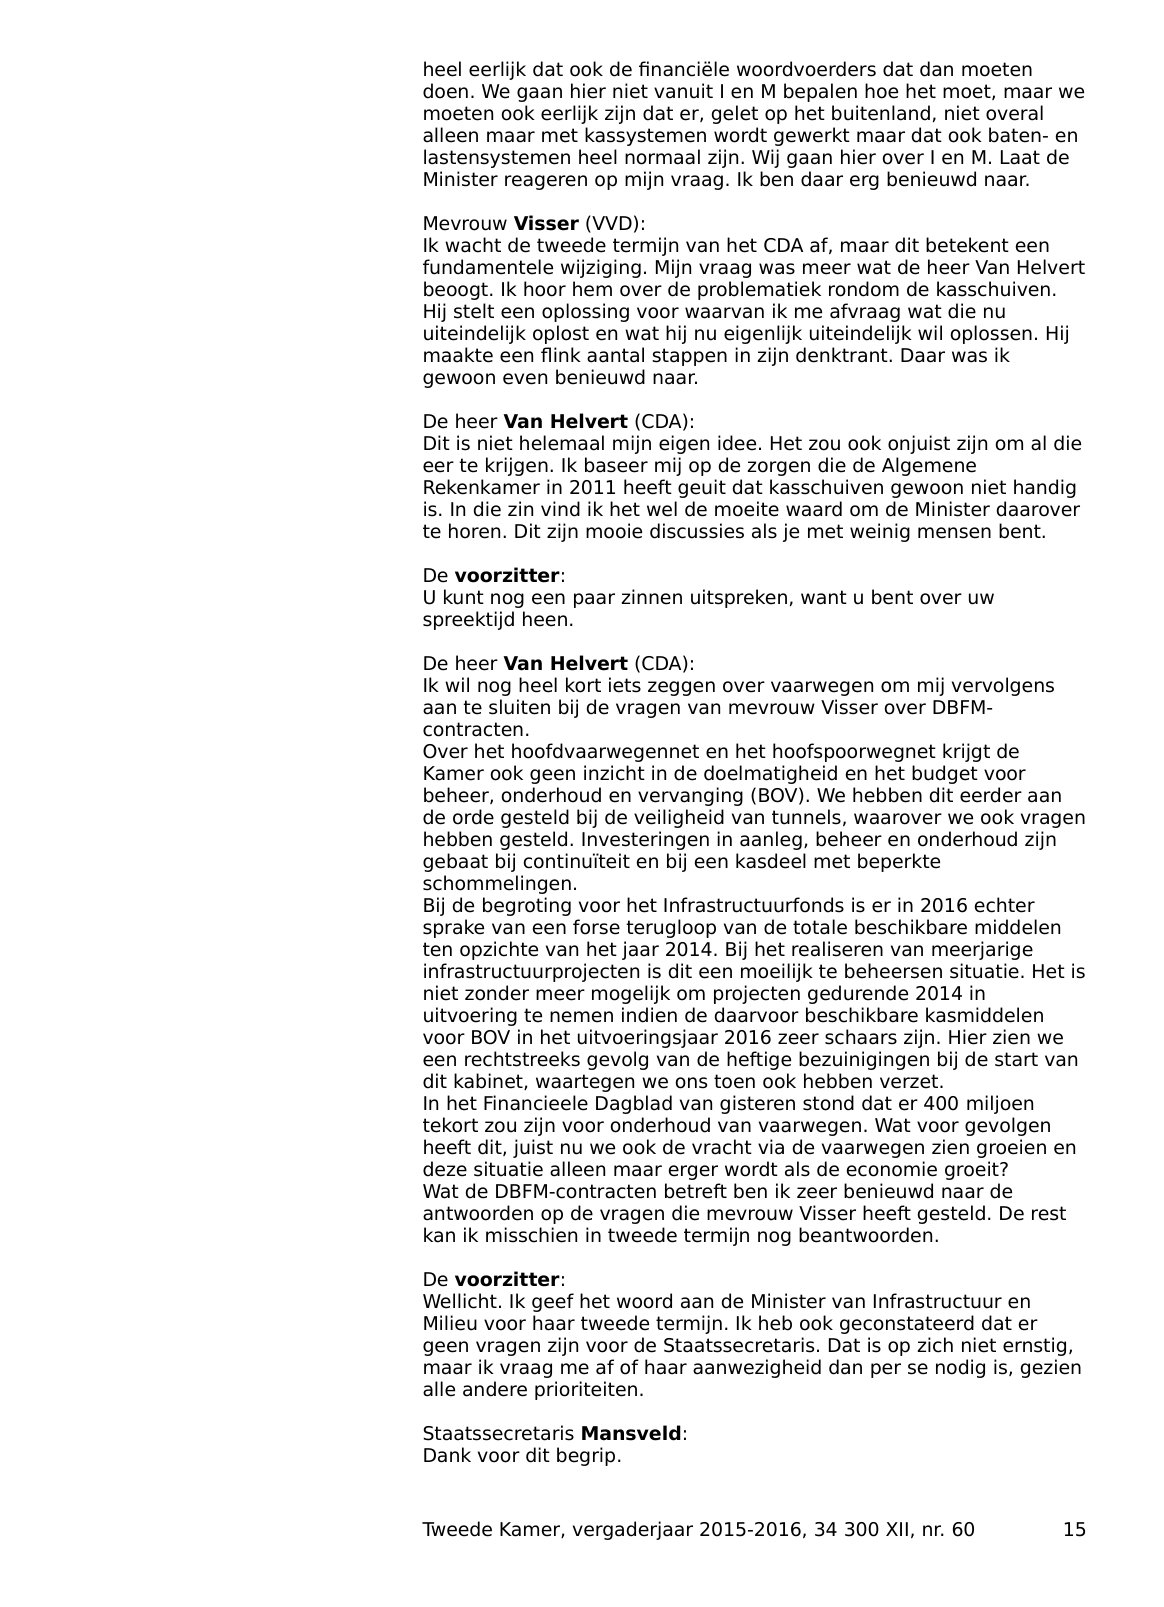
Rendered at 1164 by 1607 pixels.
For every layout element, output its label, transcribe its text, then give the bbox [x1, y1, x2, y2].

text Staatssecretaris Mansveld: [422, 1423, 1087, 1445]
text Wat de DBFM-contracten betreft ben ik zeer benieuwd naar de antwoorden op de vragen die mevrouw Visser heeft gesteld. De rest kan ik misschien in tweede termijn nog beantwoorden. [422, 1181, 1087, 1247]
text Bij de begroting voor het Infrastructuurfonds is er in 2016 echter sprake van een forse terugloop van de totale beschikbare middelen ten opzichte van het jaar 2014. Bij het realiseren van meerjarige infrastructuurprojecten is dit een moeilijk te beheersen situatie. Het is niet zonder meer mogelijk om projecten gedurende 2014 in uitvoering te nemen indien de daarvoor beschikbare kasmiddelen voor BOV in het uitvoeringsjaar 2016 zeer schaars zijn. Hier zien we een rechtstreeks gevolg van de heftige bezuinigingen bij de start van dit kabinet, waartegen we ons toen ook hebben verzet. [422, 895, 1087, 1093]
text heel eerlijk dat ook de financiële woordvoerders dat dan moeten doen. We gaan hier niet vanuit I en M bepalen hoe het moet, maar we moeten ook eerlijk zijn dat er, gelet op het buitenland, niet overal alleen maar met kassystemen wordt gewerkt maar dat ook baten- en lastensystemen heel normaal zijn. Wij gaan hier over I en M. Laat de Minister reageren op mijn vraag. Ik ben daar erg benieuwd naar. [422, 59, 1087, 191]
text De heer Van Helvert (CDA): [422, 653, 1087, 675]
text Ik wacht de tweede termijn van het CDA af, maar dit betekent een fundamentele wijziging. Mijn vraag was meer wat de heer Van Helvert beoogt. Ik hoor hem over de problematiek rondom de kasschuiven. Hij stelt een oplossing voor waarvan ik me afvraag wat die nu uiteindelijk oplost en wat hij nu eigenlijk uiteindelijk wil oplossen. Hij maakte een flink aantal stappen in zijn denktrant. Daar was ik gewoon even benieuwd naar. [422, 235, 1087, 389]
text Ik wil nog heel kort iets zeggen over vaarwegen om mij vervolgens aan te sluiten bij de vragen van mevrouw Visser over DBFM-contracten. [422, 675, 1087, 741]
text Mevrouw Visser (VVD): [422, 213, 1087, 235]
text De heer Van Helvert (CDA): [422, 411, 1087, 433]
text In het Financieele Dagblad van gisteren stond dat er 400 miljoen tekort zou zijn voor onderhoud van vaarwegen. Wat voor gevolgen heeft dit, juist nu we ook de vracht via de vaarwegen zien groeien en deze situatie alleen maar erger wordt als de economie groeit? [422, 1093, 1087, 1181]
text Dank voor dit begrip. [422, 1445, 1087, 1467]
text U kunt nog een paar zinnen uitspreken, want u bent over uw spreektijd heen. [422, 587, 1087, 631]
text De voorzitter: [422, 565, 1087, 587]
text Dit is niet helemaal mijn eigen idee. Het zou ook onjuist zijn om al die eer te krijgen. Ik baseer mij op de zorgen die de Algemene Rekenkamer in 2011 heeft geuit dat kasschuiven gewoon niet handig is. In die zin vind ik het wel de moeite waard om de Minister daarover te horen. Dit zijn mooie discussies als je met weinig mensen bent. [422, 433, 1087, 543]
text Over het hoofdvaarwegennet en het hoofspoorwegnet krijgt de Kamer ook geen inzicht in de doelmatigheid en het budget voor beheer, onderhoud en vervanging (BOV). We hebben dit eerder aan de orde gesteld bij de veiligheid van tunnels, waarover we ook vragen hebben gesteld. Investeringen in aanleg, beheer en onderhoud zijn gebaat bij continuïteit en bij een kasdeel met beperkte schommelingen. [422, 741, 1087, 895]
text Wellicht. Ik geef het woord aan de Minister van Infrastructuur en Milieu voor haar tweede termijn. Ik heb ook geconstateerd dat er geen vragen zijn voor de Staatssecretaris. Dat is op zich niet ernstig, maar ik vraag me af of haar aanwezigheid dan per se nodig is, gezien alle andere prioriteiten. [422, 1291, 1087, 1401]
text De voorzitter: [422, 1269, 1087, 1291]
